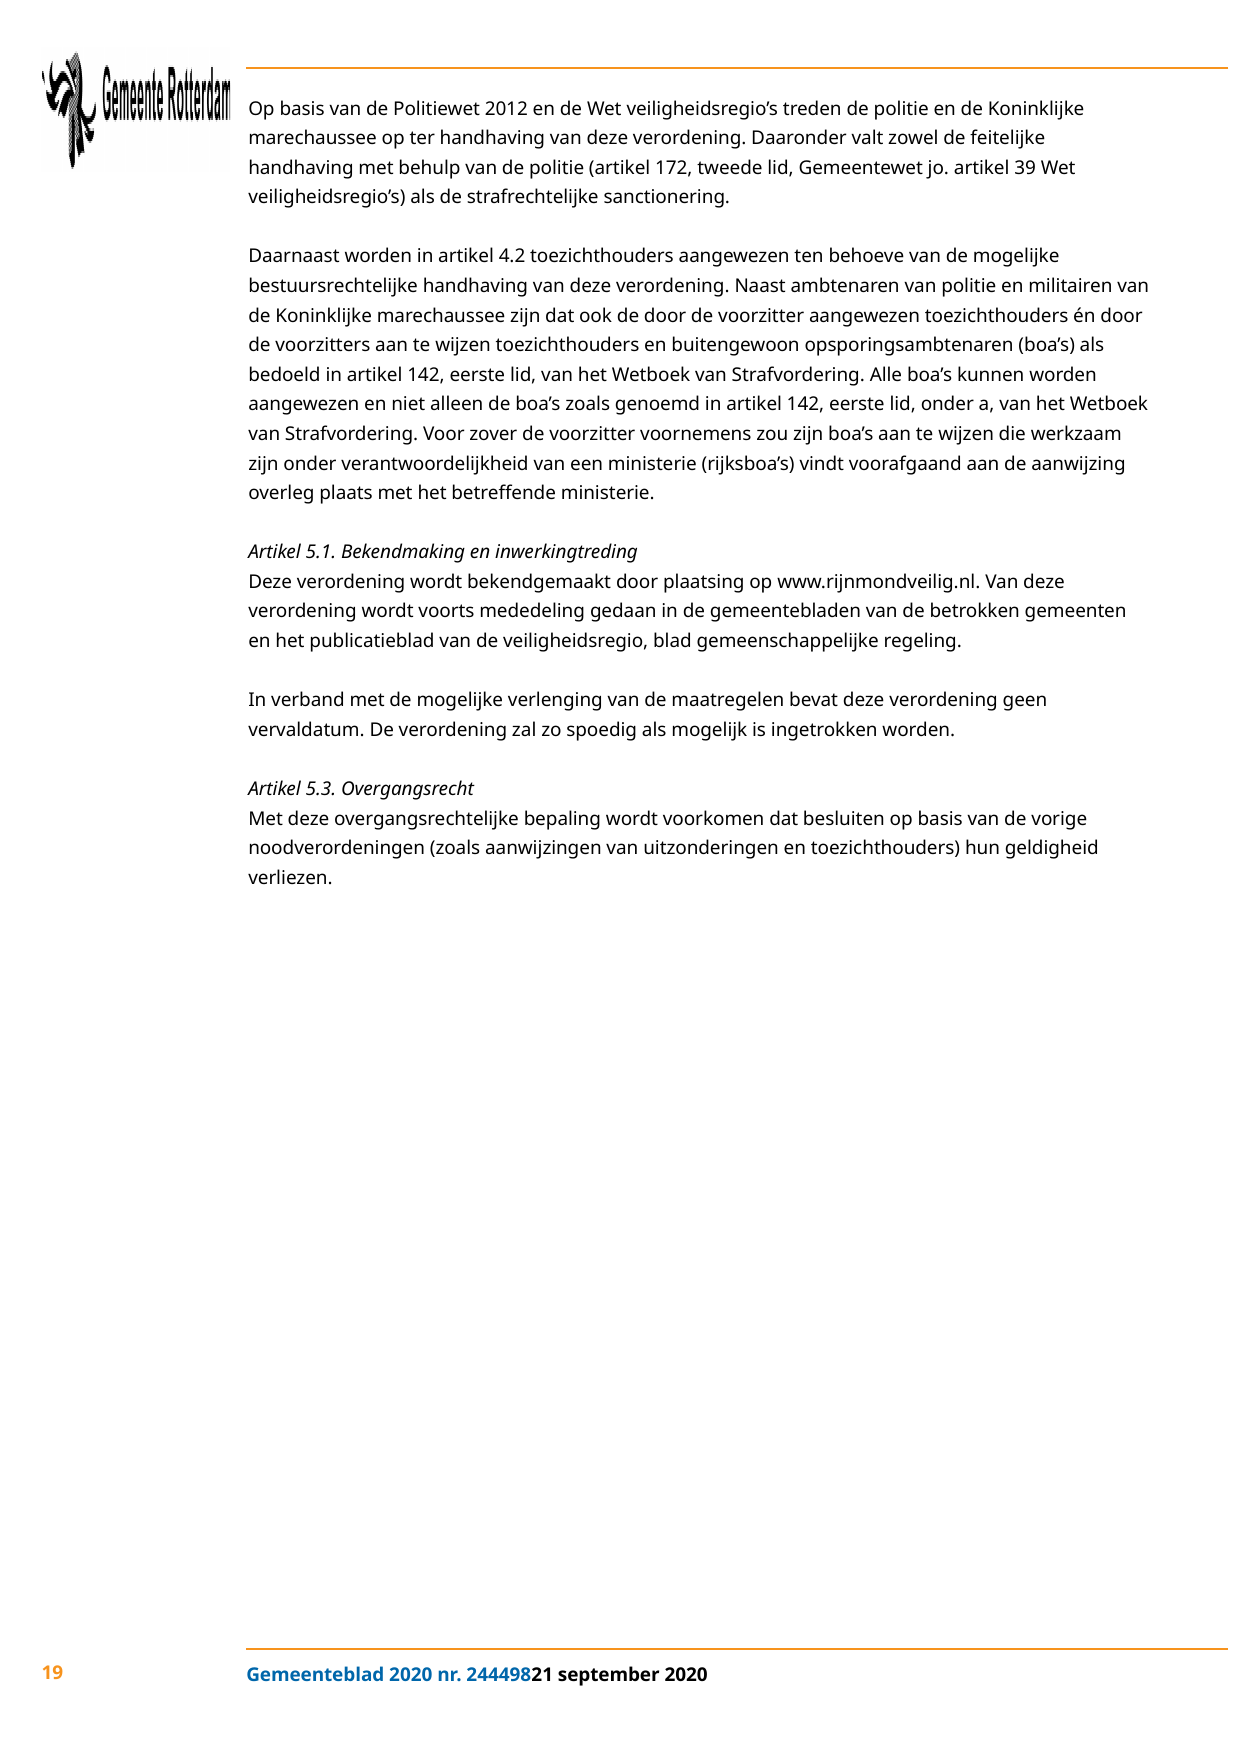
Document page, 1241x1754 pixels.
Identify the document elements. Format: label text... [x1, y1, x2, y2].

text In verband met de mogelijke verlenging van de maatregelen bevat deze verordening geen vervaldatum. De verordening zal zo spoedig als mogelijk is ingetrokken worden. [248, 686, 1152, 742]
text Daarnaast worden in artikel 4.2 toezichthouders aangewezen ten behoeve van de mogelijke bestuursrechtelijke handhaving van deze verordening. Naast ambtenaren van politie en militairen van de Koninklijke marechaussee zijn dat ook de door de voorzitter aangewezen toezichthouders én door de voorzitters aan te wijzen toezichthouders en buitengewoon opsporingsambtenaren (boa’s) als bedoeld in artikel 142, eerste lid, van het Wetboek van Strafvordering. Alle boa’s kunnen worden aangewezen en niet alleen de boa’s zoals genoemd in artikel 142, eerste lid, onder a, van het Wetboek van Strafvordering. Voor zover de voorzitter voornemens zou zijn boa’s aan te wijzen die werkzaam zijn onder verantwoordelijkheid van een ministerie (rijksboa’s) vindt voorafgaand aan de aanwijzing overleg plaats met het betreffende ministerie. [248, 243, 1152, 505]
picture [41, 47, 231, 172]
text Op basis van de Politiewet 2012 en de Wet veiligheidsregio’s treden de politie en de Koninklijke marechaussee op ter handhaving van deze verordening. Daaronder valt zowel de feitelijke handhaving met behulp van de politie (artikel 172, tweede lid, Gemeentewet jo. artikel 39 Wet veiligheidsregio’s) als de strafrechtelijke sanctionering. [248, 95, 1152, 209]
text Met deze overgangsrechtelijke bepaling wordt voorkomen dat besluiten op basis van de vorige noodverordeningen (zoals aanwijzingen van uitzonderingen en toezichthouders) hun geldigheid verliezen. [248, 805, 1152, 890]
text Deze verordening wordt bekendgemaakt door plaatsing op www.rijnmondveilig.nl. Van deze verordening wordt voorts mededeling gedaan in de gemeentebladen van de betrokken gemeenten en het publicatieblad van de veiligheidsregio, blad gemeenschappelijke regeling. [248, 568, 1152, 653]
text Artikel 5.3. Overgangsrecht [248, 775, 1152, 801]
text Artikel 5.1. Bekendmaking en inwerkingtreding [248, 538, 1152, 564]
